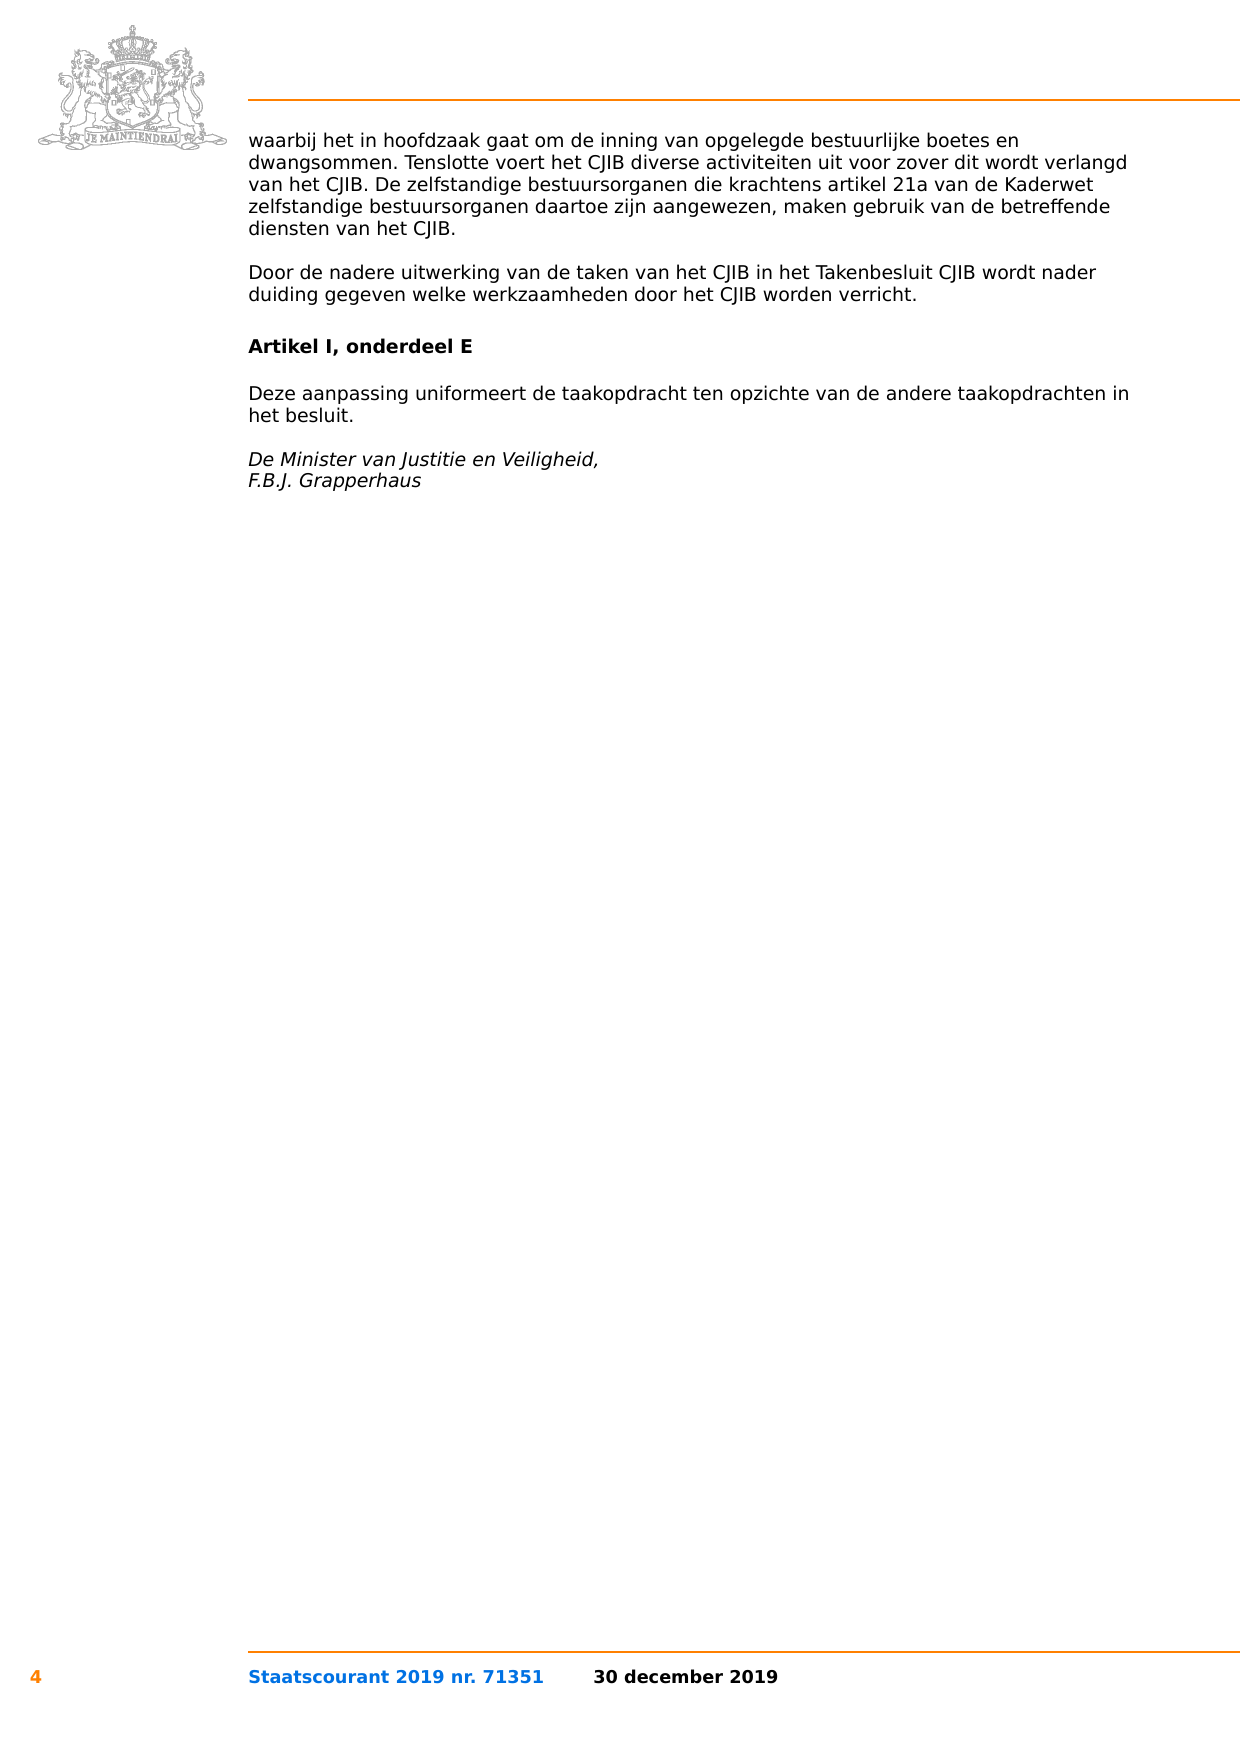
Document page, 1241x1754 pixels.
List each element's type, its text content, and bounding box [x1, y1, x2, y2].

text Deze aanpassing uniformeert de taakopdracht ten opzichte van de andere taakopdrachten in het besluit. [248, 383, 1163, 427]
subtitle Artikel I, onderdeel E [248, 336, 1163, 358]
text De Minister van Justitie en Veiligheid, F.B.J. Grapperhaus [248, 448, 1163, 492]
text Door de nadere uitwerking van de taken van het CJIB in het Takenbesluit CJIB wordt nader duiding gegeven welke werkzaamheden door het CJIB worden verricht. [248, 262, 1163, 306]
text waarbij het in hoofdzaak gaat om de inning van opgelegde bestuurlijke boetes en dwangsommen. Tenslotte voert het CJIB diverse activiteiten uit voor zover dit wordt verlangd van het CJIB. De zelfstandige bestuursorganen die krachtens artikel 21a van de Kaderwet zelfstandige bestuursorganen daartoe zijn aangewezen, maken gebruik van de betreffende diensten van het CJIB. [248, 130, 1163, 240]
picture [38, 25, 227, 150]
